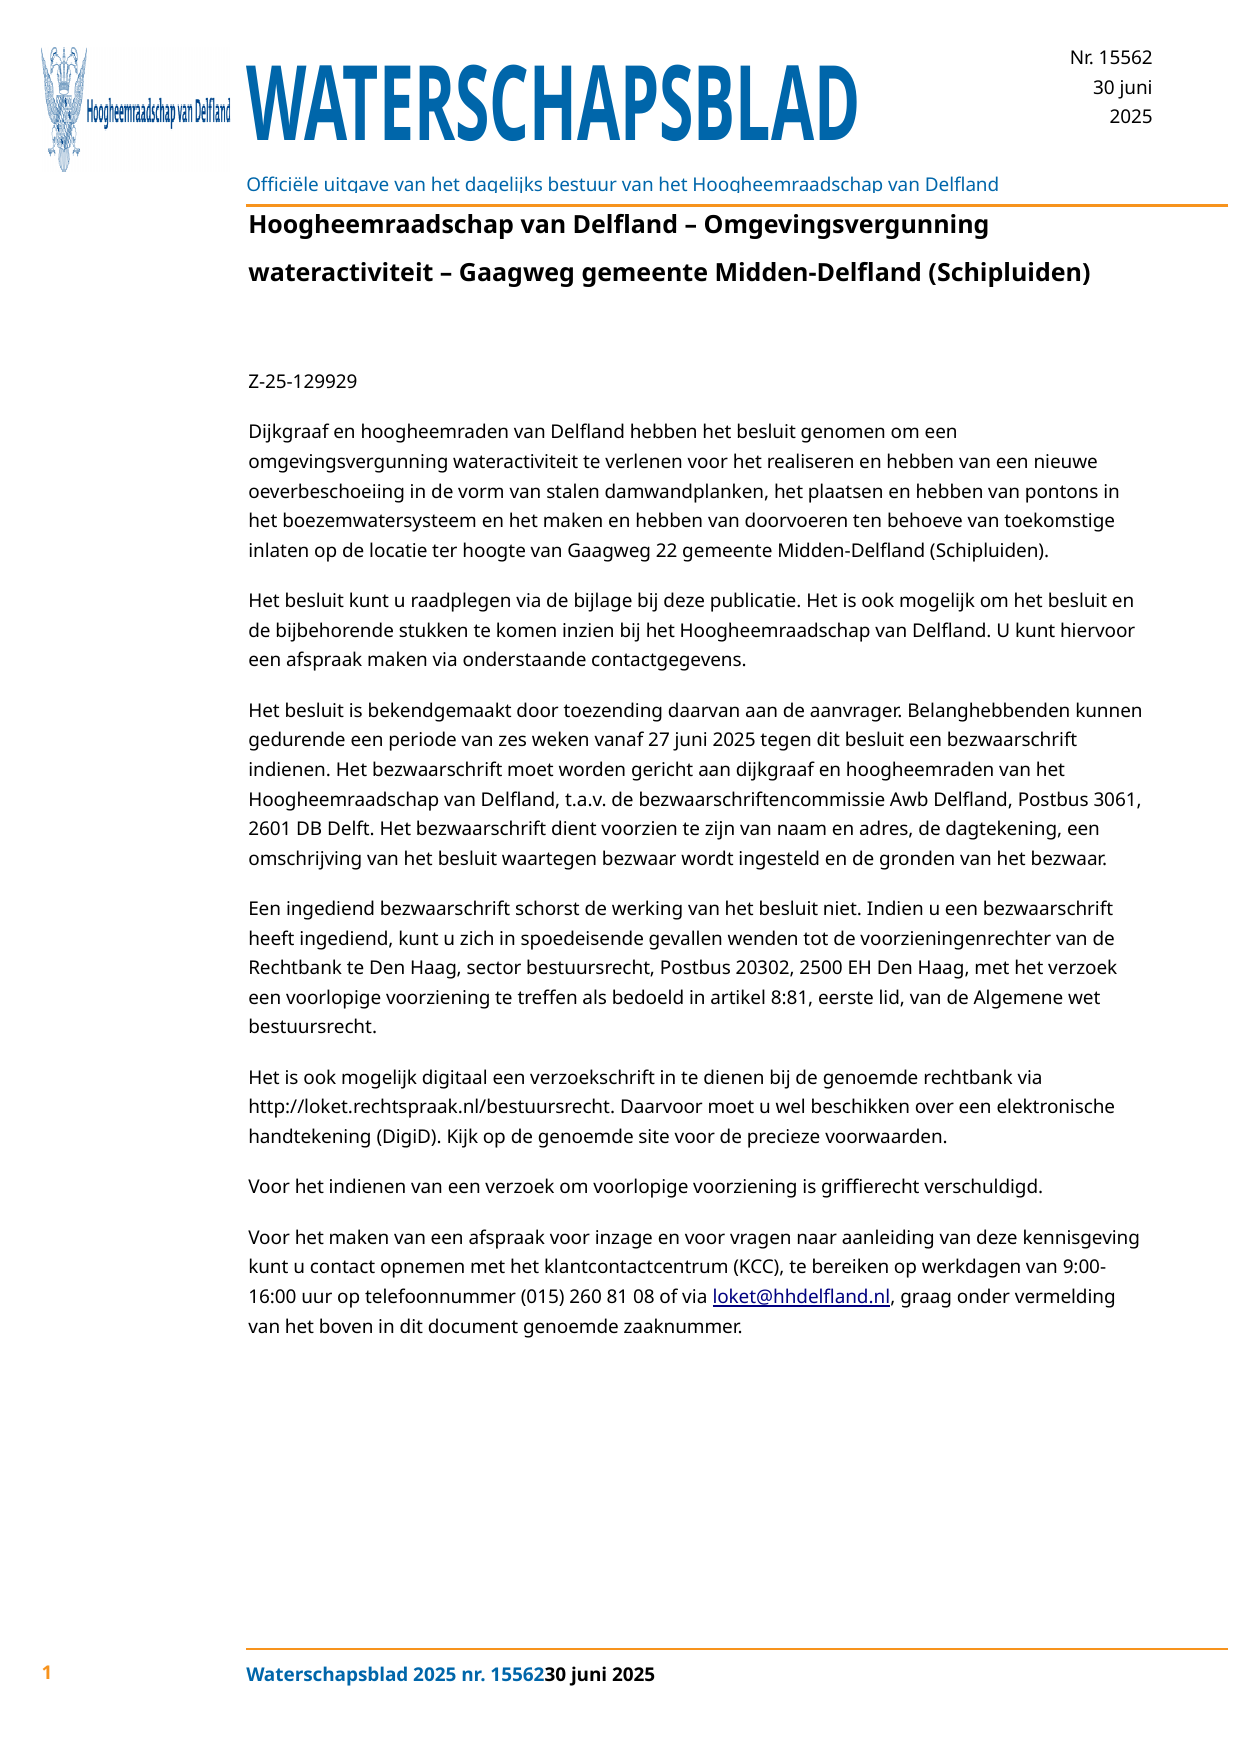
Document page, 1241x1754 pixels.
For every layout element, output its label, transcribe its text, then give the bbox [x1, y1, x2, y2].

text Het is ook mogelijk digitaal een verzoekschrift in te dienen bij de genoemde rechtbank via http://loket.rechtspraak.nl/bestuursrecht. Daarvoor moet u wel beschikken over een elektronische handtekening (DigiD). Kijk op de genoemde site voor de precieze voorwaarden. [248, 1064, 1152, 1149]
text Voor het maken van een afspraak voor inzage en voor vragen naar aanleiding van deze kennisgeving kunt u contact opnemen met het klantcontactcentrum (KCC), te bereiken op werkdagen van 9:00-16:00 uur op telefoonnummer (015) 260 81 08 of via loket@hhdelfland.nl, graag onder vermelding van het boven in dit document genoemde zaaknummer. [248, 1224, 1152, 1339]
text Hoogheemraadschap van Delfland – Omgevingsvergunning wateractiviteit – Gaagweg gemeente Midden-Delfland (Schipluiden) [248, 207, 1152, 288]
text Een ingediend bezwaarschrift schorst de werking van het besluit niet. Indien u een bezwaarschrift heeft ingediend, kunt u zich in spoedeisende gevallen wenden tot de voorzieningenrechter van de Rechtbank te Den Haag, sector bestuursrecht, Postbus 20302, 2500 EH Den Haag, met het verzoek een voorlopige voorziening te treffen als bedoeld in artikel 8:81, eerste lid, van de Algemene wet bestuursrecht. [248, 895, 1152, 1039]
text Z-25-129929 [248, 368, 1152, 394]
text Voor het indienen van een verzoek om voorlopige voorziening is griffierecht verschuldigd. [248, 1174, 1152, 1199]
text Het besluit kunt u raadplegen via de bijlage bij deze publicatie. Het is ook mogelijk om het besluit en de bijbehorende stukken te komen inzien bij het Hoogheemraadschap van Delfland. U kunt hiervoor een afspraak maken via onderstaande contactgegevens. [248, 587, 1152, 672]
text Het besluit is bekendgemaakt door toezending daarvan aan de aanvrager. Belanghebbenden kunnen gedurende een periode van zes weken vanaf 27 juni 2025 tegen dit besluit een bezwaarschrift indienen. Het bezwaarschrift moet worden gericht aan dijkgraaf en hoogheemraden van het Hoogheemraadschap van Delfland, t.a.v. de bezwaarschriftencommissie Awb Delfland, Postbus 3061, 2601 DB Delft. Het bezwaarschrift dient voorzien te zijn van naam en adres, de dagtekening, een omschrijving van het besluit waartegen bezwaar wordt ingesteld en de gronden van het bezwaar. [248, 697, 1152, 871]
picture [41, 47, 231, 172]
text Dijkgraaf en hoogheemraden van Delfland hebben het besluit genomen om een omgevingsvergunning wateractiviteit te verlenen voor het realiseren en hebben van een nieuwe oeverbeschoeiing in de vorm van stalen damwandplanken, het plaatsen en hebben van pontons in het boezemwatersysteem en het maken en hebben van doorvoeren ten behoeve van toekomstige inlaten op de locatie ter hoogte van Gaagweg 22 gemeente Midden-Delfland (Schipluiden). [248, 419, 1152, 563]
